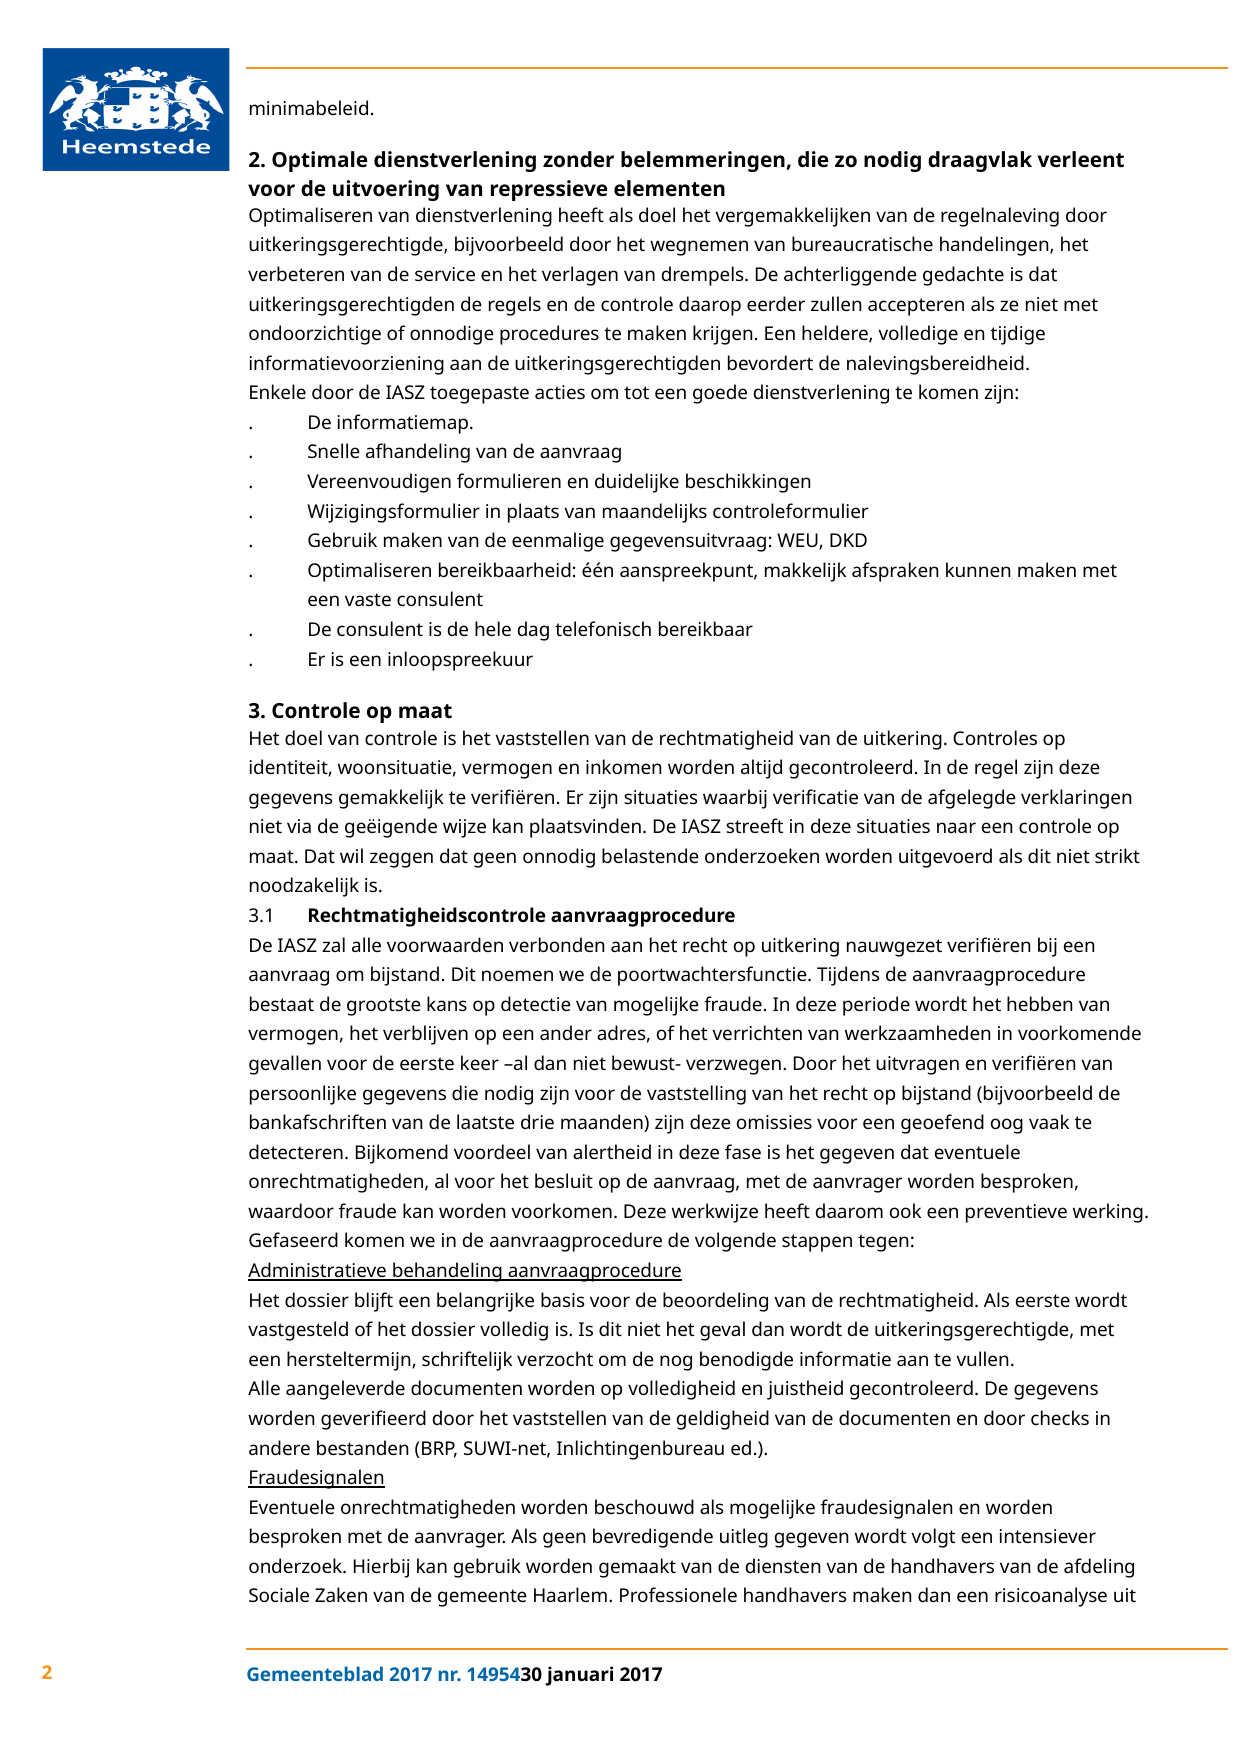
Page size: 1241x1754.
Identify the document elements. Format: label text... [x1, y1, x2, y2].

list De consulent is de hele dag telefonisch bereikbaar [248, 616, 1152, 642]
list De informatiemap. [248, 409, 1152, 435]
text minimabeleid. [248, 95, 1152, 121]
text Enkele door de IASZ toegepaste acties om tot een goede dienstverlening te komen zijn: [248, 379, 1152, 405]
list Optimaliseren bereikbaarheid: één aanspreekpunt, makkelijk afspraken kunnen maken met een vaste consulent [248, 557, 1152, 612]
list Wijzigingsformulier in plaats van maandelijks controleformulier [248, 498, 1152, 524]
text Het doel van controle is het vaststellen van de rechtmatigheid van de uitkering. Controles op identiteit, woonsituatie, vermogen en inkomen worden altijd gecontroleerd. In de regel zijn deze gegevens gemakkelijk te verifiëren. Er zijn situaties waarbij verificatie van de afgelegde verklaringen niet via de geëigende wijze kan plaatsvinden. De IASZ streeft in deze situaties naar een controle op maat. Dat wil zeggen dat geen onnodig belastende onderzoeken worden uitgevoerd als dit niet strikt noodzakelijk is. [248, 725, 1152, 898]
text Het dossier blijft een belangrijke basis voor de beoordeling van de rechtmatigheid. Als eerste wordt vastgesteld of het dossier volledig is. Is dit niet het geval dan wordt de uitkeringsgerechtigde, met een hersteltermijn, schriftelijk verzocht om de nog benodigde informatie aan te vullen. [248, 1287, 1152, 1372]
text Administratieve behandeling aanvraagprocedure [248, 1257, 1152, 1283]
list Snelle afhandeling van de aanvraag [248, 439, 1152, 464]
text Fraudesignalen [248, 1464, 1152, 1490]
list Vereenvoudigen formulieren en duidelijke beschikkingen [248, 468, 1152, 494]
list Gebruik maken van de eenmalige gegevensuitvraag: WEU, DKD [248, 527, 1152, 553]
text Alle aangeleverde documenten worden op volledigheid en juistheid gecontroleerd. De gegevens worden geverifieerd door het vaststellen van de geldigheid van de documenten en door checks in andere bestanden (BRP, SUWI-net, Inlichtingenbureau ed.). [248, 1376, 1152, 1460]
text Eventuele onrechtmatigheden worden beschouwd als mogelijke fraudesignalen en worden besproken met de aanvrager. Als geen bevredigende uitleg gegeven wordt volgt een intensiever onderzoek. Hierbij kan gebruik worden gemaakt van de diensten van de handhavers van de afdeling Sociale Zaken van de gemeente Haarlem. Professionele handhavers maken dan een risicoanalyse uit [248, 1494, 1152, 1608]
text De IASZ zal alle voorwaarden verbonden aan het recht op uitkering nauwgezet verifiëren bij een aanvraag om bijstand. Dit noemen we de poortwachtersfunctie. Tijdens de aanvraagprocedure bestaat de grootste kans op detectie van mogelijke fraude. In deze periode wordt het hebben van vermogen, het verblijven op een ander adres, of het verrichten van werkzaamheden in voorkomende gevallen voor de eerste keer –al dan niet bewust- verzwegen. Door het uitvragen en verifiëren van persoonlijke gegevens die nodig zijn voor de vaststelling van het recht op bijstand (bijvoorbeeld de bankafschriften van de laatste drie maanden) zijn deze omissies voor een geoefend oog vaak te detecteren. Bijkomend voordeel van alertheid in deze fase is het gegeven dat eventuele onrechtmatigheden, al voor het besluit op de aanvraag, met de aanvrager worden besproken, waardoor fraude kan worden voorkomen. Deze werkwijze heeft daarom ook een preventieve werking. Gefaseerd komen we in de aanvraagprocedure de volgende stappen tegen: [248, 932, 1152, 1253]
text 2. Optimale dienstverlening zonder belemmeringen, die zo nodig draagvlak verleent voor de uitvoering van repressieve elementen [248, 145, 1152, 202]
list Er is een inloopspreekuur [248, 646, 1152, 672]
list Rechtmatigheidscontrole aanvraagprocedure [248, 902, 1152, 928]
text 3. Controle op maat [248, 696, 1152, 725]
text Optimaliseren van dienstverlening heeft als doel het vergemakkelijken van de regelnaleving door uitkeringsgerechtigde, bijvoorbeeld door het wegnemen van bureaucratische handelingen, het verbeteren van de service en het verlagen van drempels. De achterliggende gedachte is dat uitkeringsgerechtigden de regels en de controle daarop eerder zullen accepteren als ze niet met ondoorzichtige of onnodige procedures te maken krijgen. Een heldere, volledige en tijdige informatievoorziening aan de uitkeringsgerechtigden bevordert de nalevingsbereidheid. [248, 202, 1152, 376]
picture [41, 47, 231, 172]
